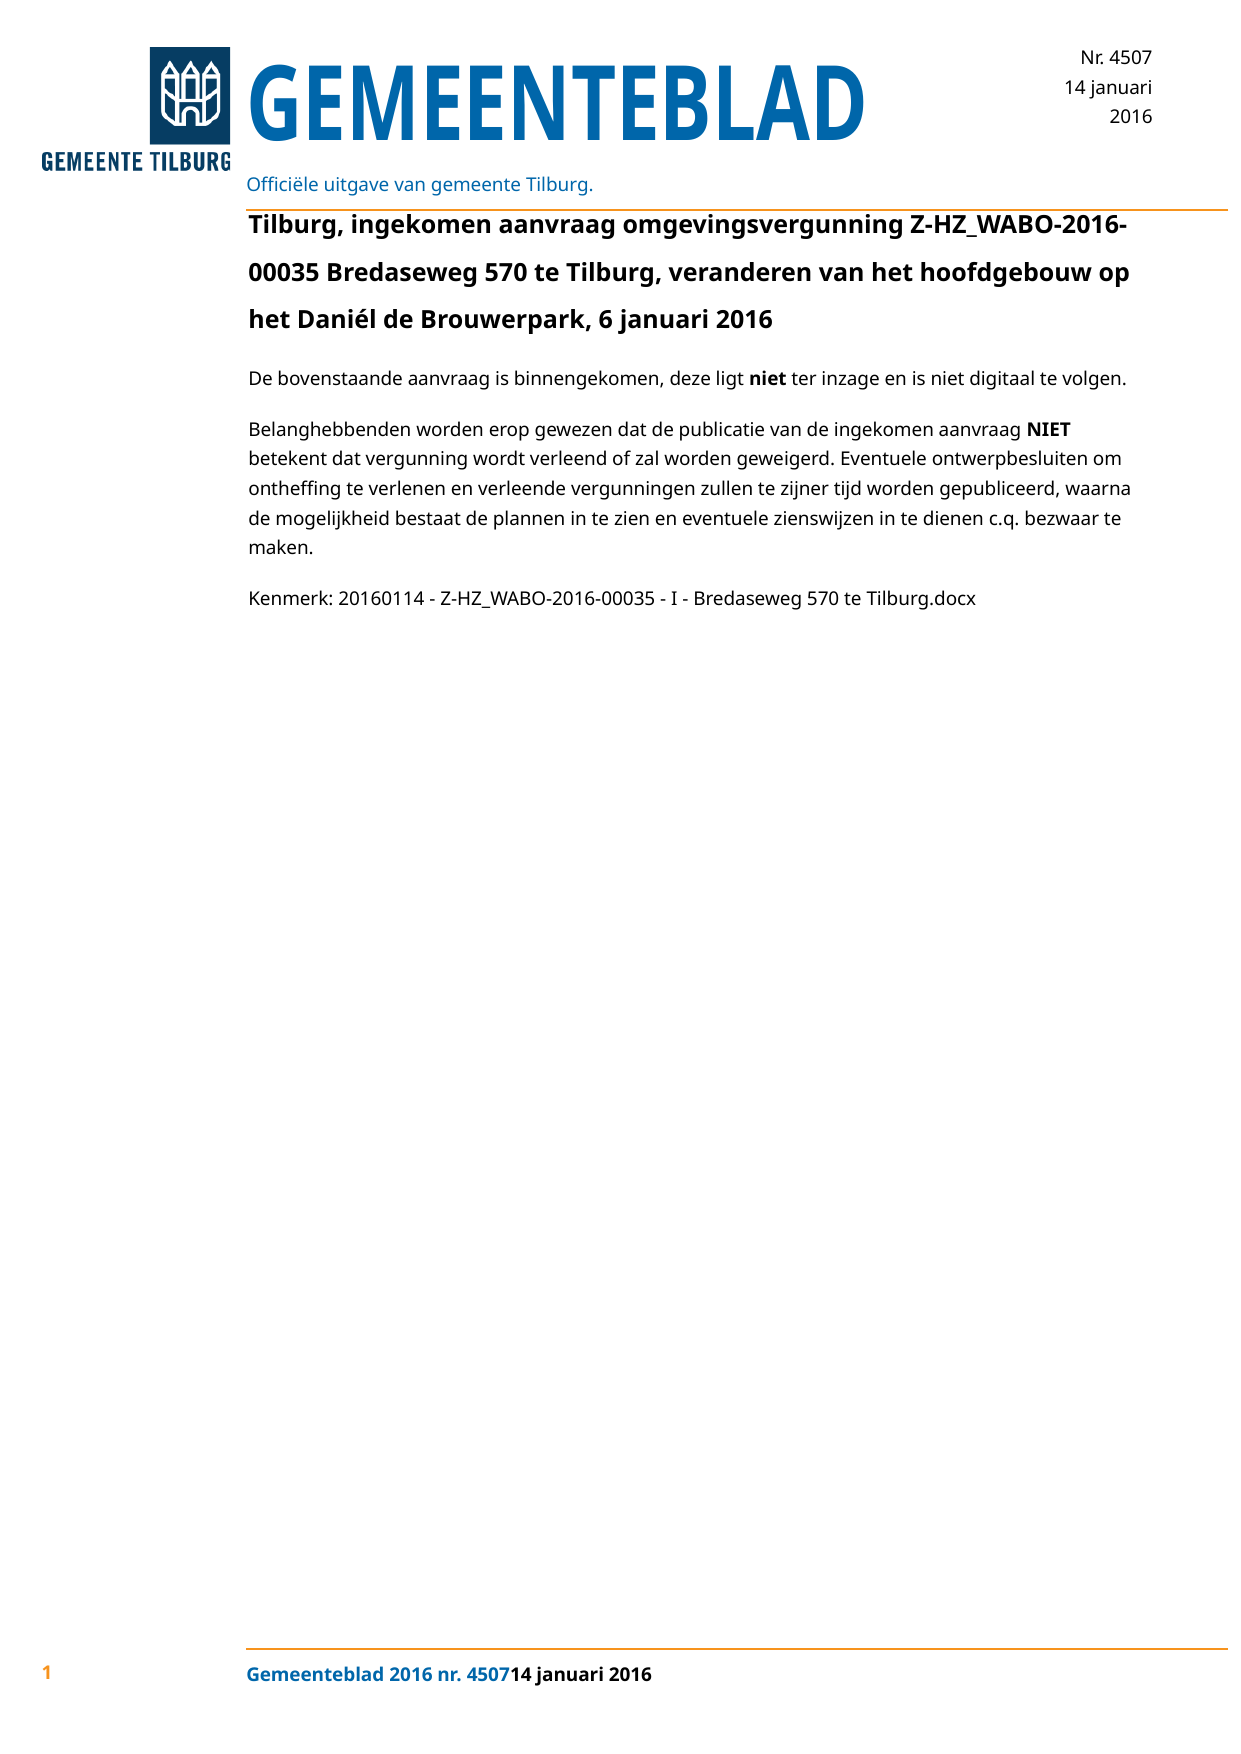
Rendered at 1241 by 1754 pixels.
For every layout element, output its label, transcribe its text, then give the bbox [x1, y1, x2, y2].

text Belanghebbenden worden erop gewezen dat de publicatie van de ingekomen aanvraag NIET betekent dat vergunning wordt verleend of zal worden geweigerd. Eventuele ontwerpbesluiten om ontheffing te verlenen en verleende vergunningen zullen te zijner tijd worden gepubliceerd, waarna de mogelijkheid bestaat de plannen in te zien en eventuele zienswijzen in te dienen c.q. bezwaar te maken. [248, 416, 1152, 560]
text Kenmerk: 20160114 - Z-HZ_WABO-2016-00035 - I - Bredaseweg 570 te Tilburg.docx [248, 585, 1152, 610]
picture [41, 47, 231, 172]
text De bovenstaande aanvraag is binnengekomen, deze ligt niet ter inzage en is niet digitaal te volgen. [248, 366, 1152, 391]
text Tilburg, ingekomen aanvraag omgevingsvergunning Z-HZ_WABO-2016-00035 Bredaseweg 570 te Tilburg, veranderen van het hoofdgebouw op het Daniél de Brouwerpark, 6 januari 2016 [248, 211, 1152, 336]
